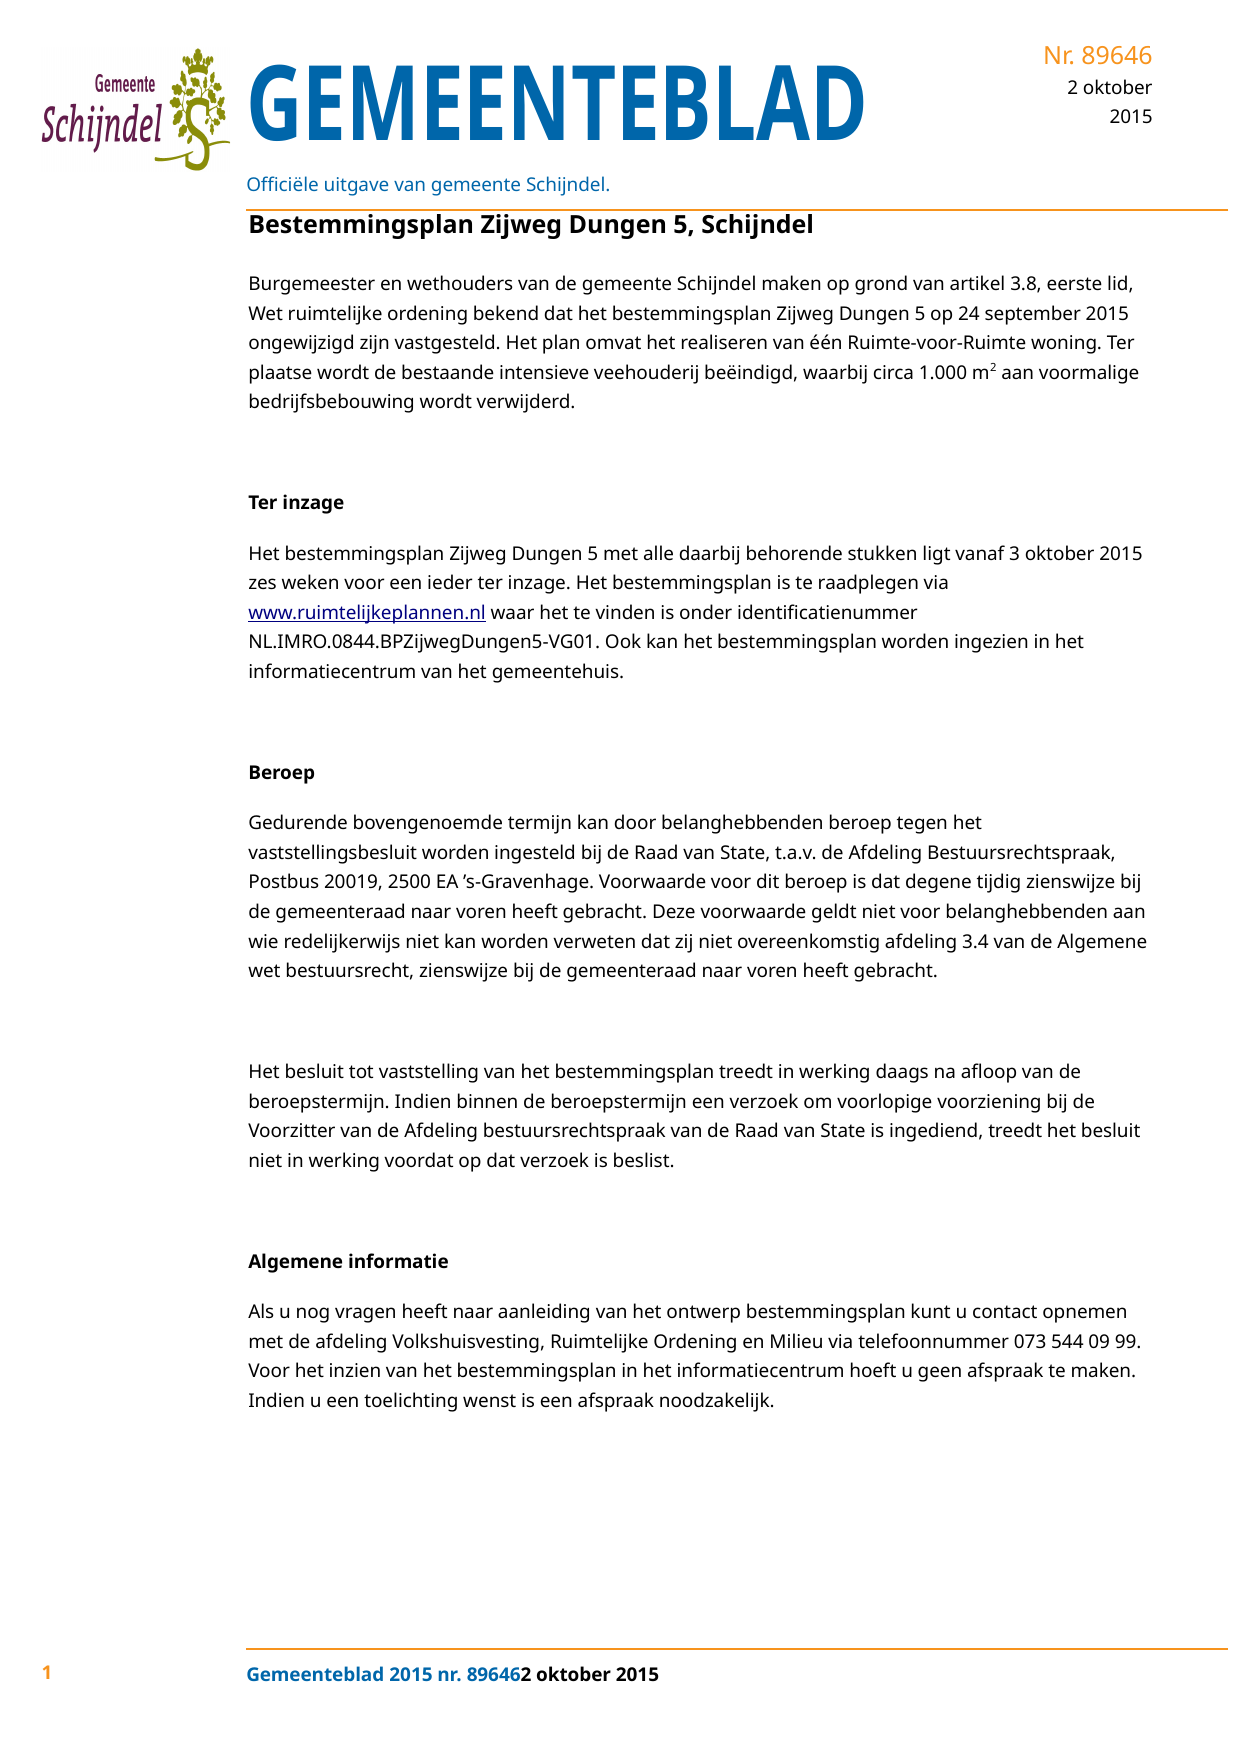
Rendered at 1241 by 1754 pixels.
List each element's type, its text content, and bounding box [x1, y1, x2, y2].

picture [41, 47, 231, 172]
text Het bestemmingsplan Zijweg Dungen 5 met alle daarbij behorende stukken ligt vanaf 3 oktober 2015 zes weken voor een ieder ter inzage. Het bestemmingsplan is te raadplegen via www.ruimtelijkeplannen.nl waar het te vinden is onder identificatienummer NL.IMRO.0844.BPZijwegDungen5-VG01. Ook kan het bestemmingsplan worden ingezien in het informatiecentrum van het gemeentehuis. [248, 540, 1152, 684]
text Burgemeester en wethouders van de gemeente Schijndel maken op grond van artikel 3.8, eerste lid, Wet ruimtelijke ordening bekend dat het bestemmingsplan Zijweg Dungen 5 op 24 september 2015 ongewijzigd zijn vastgesteld. Het plan omvat het realiseren van één Ruimte-voor-Ruimte woning. Ter plaatse wordt de bestaande intensieve veehouderij beëindigd, waarbij circa 1.000 m2 aan voormalige bedrijfsbebouwing wordt verwijderd. [248, 270, 1152, 414]
text Het besluit tot vaststelling van het bestemmingsplan treedt in werking daags na afloop van de beroepstermijn. Indien binnen de beroepstermijn een verzoek om voorlopige voorziening bij de Voorzitter van de Afdeling bestuursrechtspraak van de Raad van State is ingediend, treedt het besluit niet in werking voordat op dat verzoek is beslist. [248, 1058, 1152, 1173]
text Algemene informatie [248, 1248, 1152, 1273]
text Als u nog vragen heeft naar aanleiding van het ontwerp bestemmingsplan kunt u contact opnemen met de afdeling Volkshuisvesting, Ruimtelijke Ordening en Milieu via telefoonnummer 073 544 09 99. Voor het inzien van het bestemmingsplan in het informatiecentrum hoeft u geen afspraak te maken. Indien u een toelichting wenst is een afspraak noodzakelijk. [248, 1298, 1152, 1413]
text Beroep [248, 759, 1152, 785]
text Bestemmingsplan Zijweg Dungen 5, Schijndel [248, 211, 1152, 241]
text Gedurende bovengenoemde termijn kan door belanghebbenden beroep tegen het vaststellingsbesluit worden ingesteld bij de Raad van State, t.a.v. de Afdeling Bestuursrechtspraak, Postbus 20019, 2500 EA ’s-Gravenhage. Voorwaarde voor dit beroep is dat degene tijdig zienswijze bij de gemeenteraad naar voren heeft gebracht. Deze voorwaarde geldt niet voor belanghebbenden aan wie redelijkerwijs niet kan worden verweten dat zij niet overeenkomstig afdeling 3.4 van de Algemene wet bestuursrecht, zienswijze bij de gemeenteraad naar voren heeft gebracht. [248, 809, 1152, 983]
text Ter inzage [248, 489, 1152, 515]
